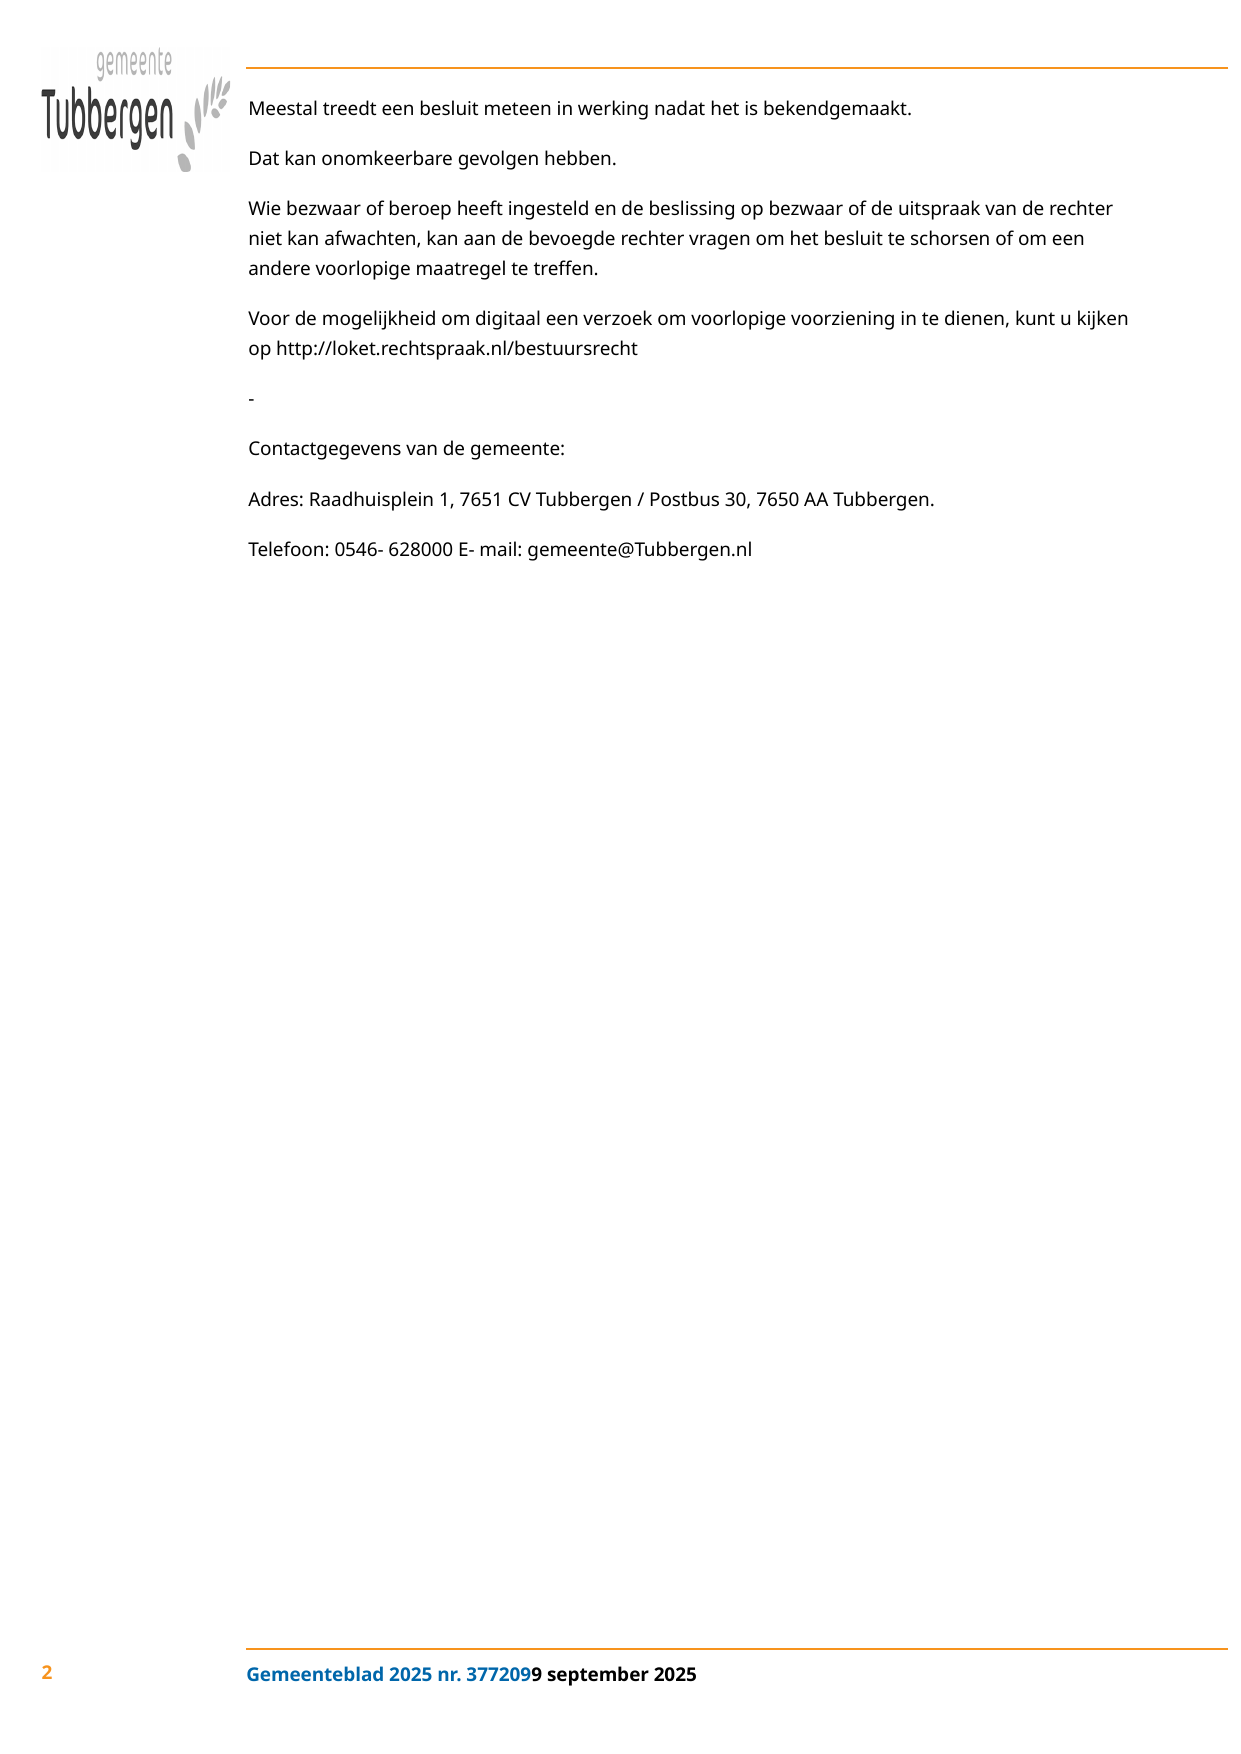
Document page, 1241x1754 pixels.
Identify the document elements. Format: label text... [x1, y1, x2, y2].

text Telefoon: 0546- 628000 E- mail: gemeente@Tubbergen.nl [248, 536, 1152, 562]
text Contactgegevens van de gemeente: [248, 436, 1152, 461]
text - [248, 385, 1152, 411]
text Voor de mogelijkheid om digitaal een verzoek om voorlopige voorziening in te dienen, kunt u kijken op http://loket.rechtspraak.nl/bestuursrecht [248, 305, 1152, 361]
text Wie bezwaar of beroep heeft ingesteld en de beslissing op bezwaar of de uitspraak van de rechter niet kan afwachten, kan aan de bevoegde rechter vragen om het besluit te schorsen of om een andere voorlopige maatregel te treffen. [248, 196, 1152, 281]
text Dat kan onomkeerbare gevolgen hebben. [248, 145, 1152, 171]
text Adres: Raadhuisplein 1, 7651 CV Tubbergen / Postbus 30, 7650 AA Tubbergen. [248, 486, 1152, 512]
picture [41, 47, 231, 172]
text Meestal treedt een besluit meteen in werking nadat het is bekendgemaakt. [248, 95, 1152, 121]
